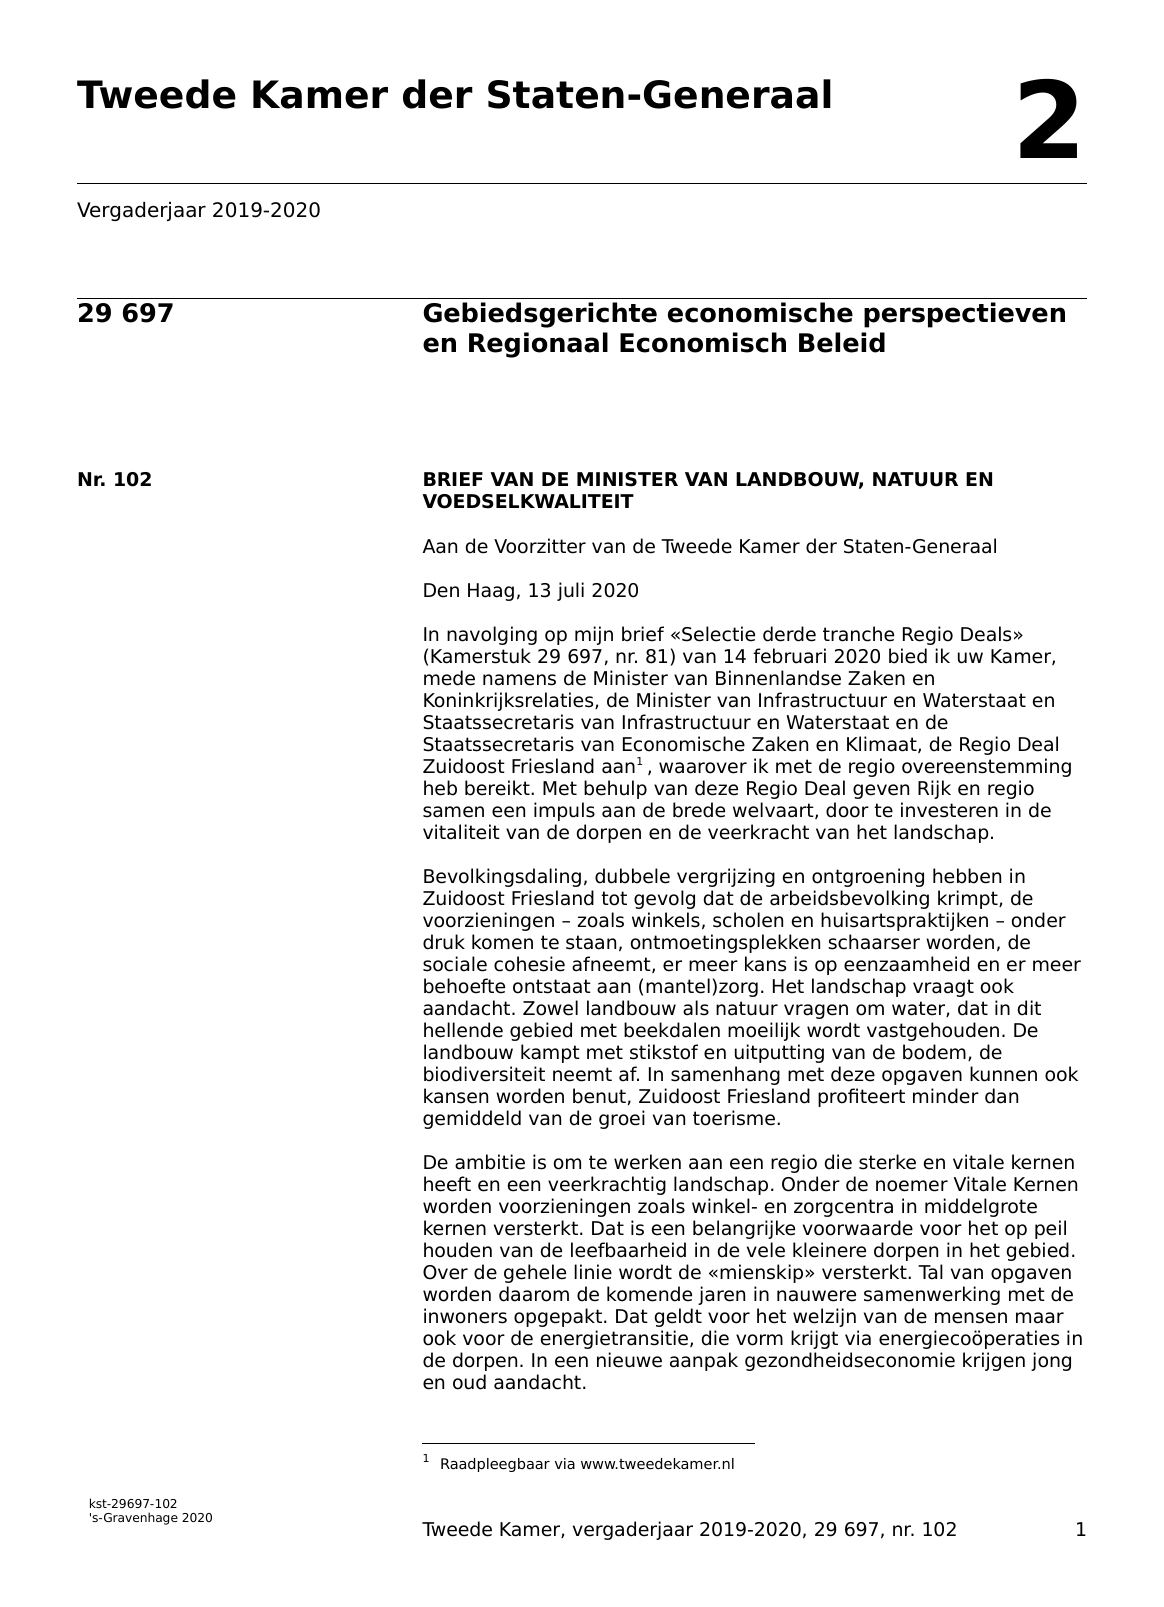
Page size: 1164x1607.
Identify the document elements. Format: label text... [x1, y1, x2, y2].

text Raadpleegbaar via www.tweedekamer.nl [422, 1452, 1087, 1474]
table_cell Vergaderjaar 2019-2020 [77, 184, 1087, 298]
subtitle Nr. 102 BRIEF VAN DE MINISTER VAN LANDBOUW, NATUUR EN VOEDSELKWALITEIT [77, 469, 1087, 513]
text 's-Gravenhage 2020 [88, 1511, 323, 1525]
table_header Tweede Kamer der Staten-Generaal [77, 59, 886, 183]
text Aan de Voorzitter van de Tweede Kamer der Staten-Generaal [422, 536, 1087, 557]
text De ambitie is om te werken aan een regio die sterke en vitale kernen heeft en een veerkrachtig landschap. Onder de noemer Vitale Kernen worden voorzieningen zoals winkel- en zorgcentra in middelgrote kernen versterkt. Dat is een belangrijke voorwaarde voor het op peil houden van de leefbaarheid in de vele kleinere dorpen in het gebied. Over de gehele linie wordt de «mienskip» versterkt. Tal van opgaven worden daarom de komende jaren in nauwere samenwerking met de inwoners opgepakt. Dat geldt voor het welzijn van de mensen maar ook voor de energietransitie, die vorm krijgt via energiecoöperaties in de dorpen. In een nieuwe aanpak gezondheidseconomie krijgen jong en oud aandacht. [422, 1152, 1087, 1393]
table_header 2 [886, 59, 1087, 183]
text In navolging op mijn brief «Selectie derde tranche Regio Deals» (Kamerstuk 29 697, nr. 81) van 14 februari 2020 bied ik uw Kamer, mede namens de Minister van Binnenlandse Zaken en Koninkrijksrelaties, de Minister van Infrastructuur en Waterstaat en Staatssecretaris van Infrastructuur en Waterstaat en de Staatssecretaris van Economische Zaken en Klimaat, de Regio Deal Zuidoost Friesland aan, waarover ik met de regio overeenstemming heb bereikt. Met behulp van deze Regio Deal geven Rijk en regio samen een impuls aan de brede welvaart, door te investeren in de vitaliteit van de dorpen en de veerkracht van het landschap. [422, 624, 1087, 844]
subtitle 29 697 Gebiedsgerichte economische perspectieven en Regionaal Economisch Beleid [77, 299, 1087, 358]
text Den Haag, 13 juli 2020 [422, 580, 1087, 602]
text Bevolkingsdaling, dubbele vergrijzing en ontgroening hebben in Zuidoost Friesland tot gevolg dat de arbeidsbevolking krimpt, de voorzieningen – zoals winkels, scholen en huisartspraktijken – onder druk komen te staan, ontmoetingsplekken schaarser worden, de sociale cohesie afneemt, er meer kans is op eenzaamheid en er meer behoefte ontstaat aan (mantel)zorg. Het landschap vraagt ook aandacht. Zowel landbouw als natuur vragen om water, dat in dit hellende gebied met beekdalen moeilijk wordt vastgehouden. De landbouw kampt met stikstof en uitputting van de bodem, de biodiversiteit neemt af. In samenhang met deze opgaven kunnen ook kansen worden benut, Zuidoost Friesland profiteert minder dan gemiddeld van de groei van toerisme. [422, 866, 1087, 1129]
text kst-29697-102 [88, 1497, 323, 1511]
